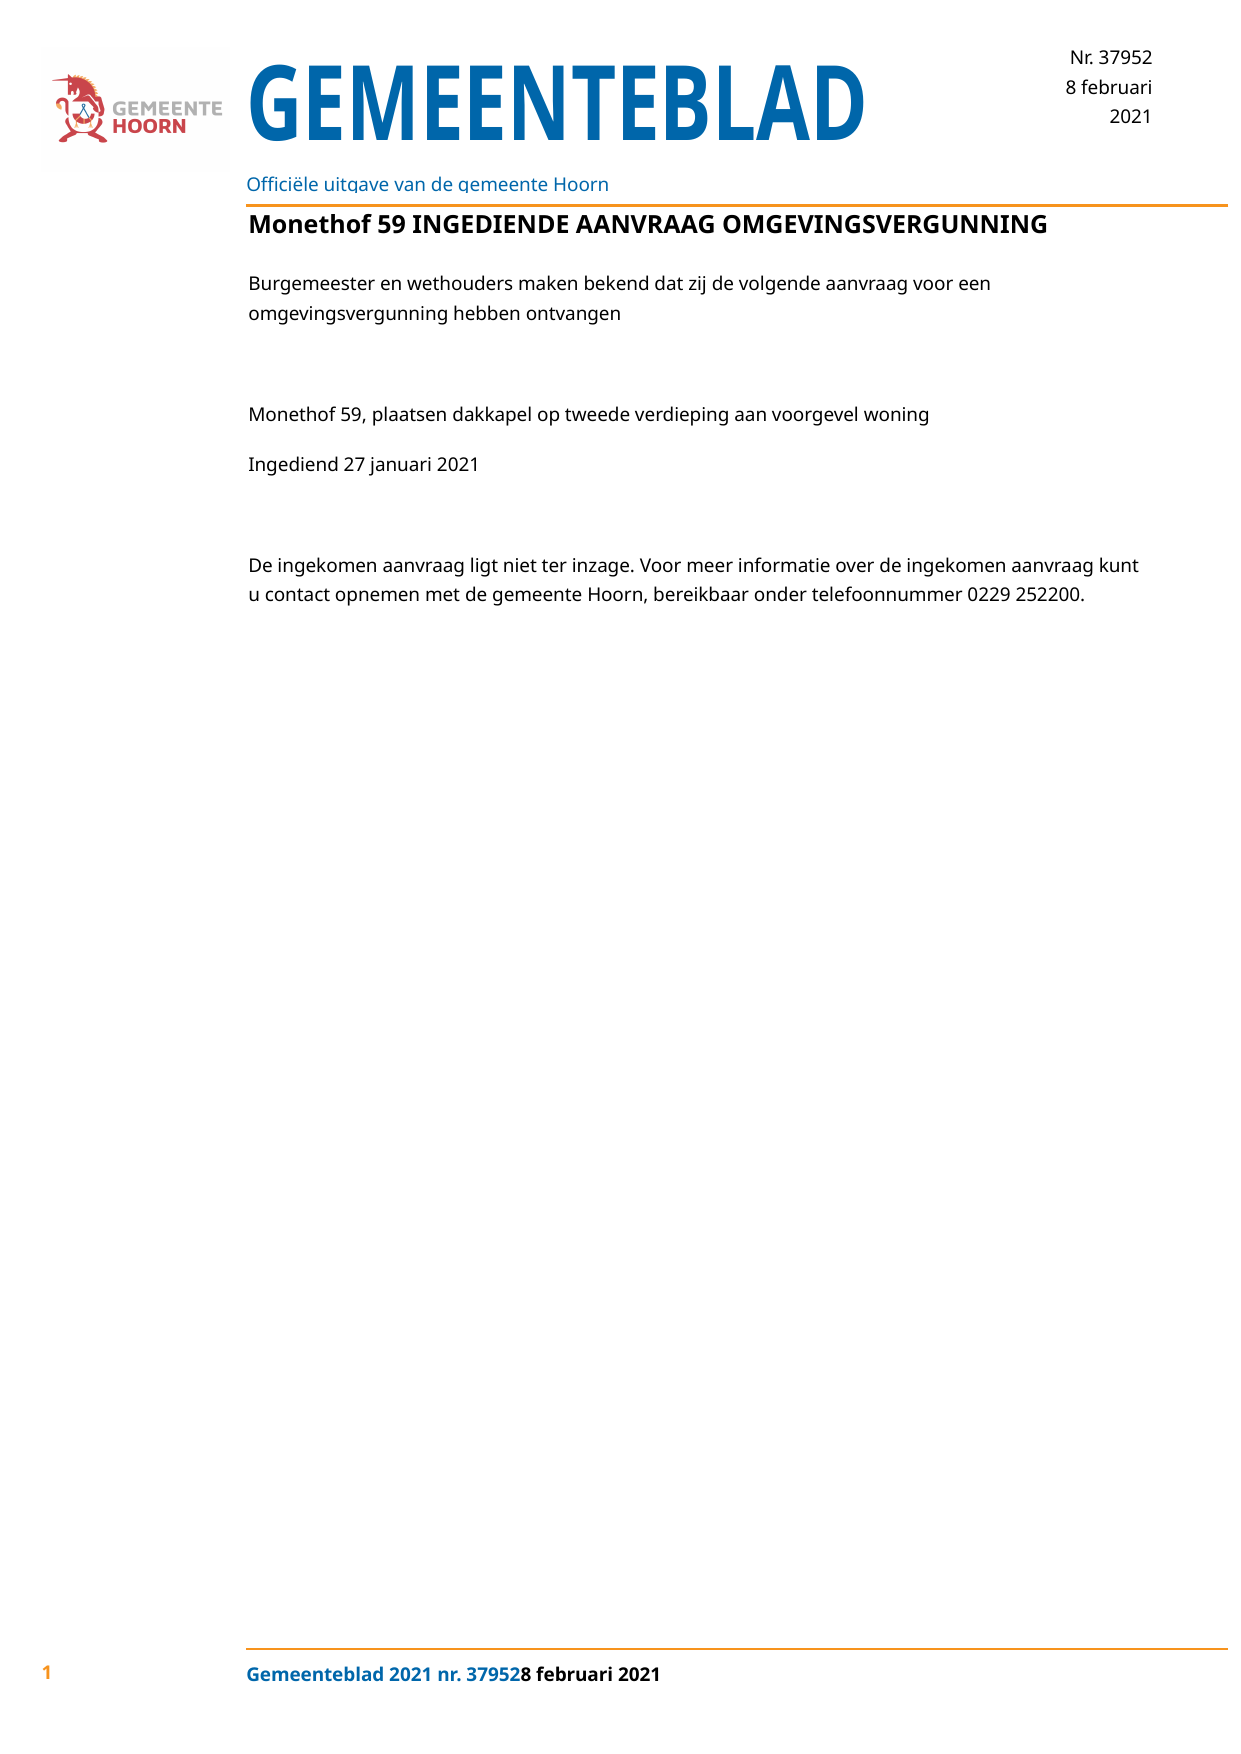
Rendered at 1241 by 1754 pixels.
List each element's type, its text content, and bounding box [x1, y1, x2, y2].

text Ingediend 27 januari 2021 [248, 451, 1152, 477]
text Monethof 59 INGEDIENDE AANVRAAG OMGEVINGSVERGUNNING [248, 207, 1152, 241]
text Burgemeester en wethouders maken bekend dat zij de volgende aanvraag voor een omgevingsvergunning hebben ontvangen [248, 270, 1152, 326]
picture [41, 47, 231, 172]
text Monethof 59, plaatsen dakkapel op tweede verdieping aan voorgevel woning [248, 401, 1152, 426]
text De ingekomen aanvraag ligt niet ter inzage. Voor meer informatie over de ingekomen aanvraag kunt u contact opnemen met de gemeente Hoorn, bereikbaar onder telefoonnummer 0229 252200. [248, 552, 1152, 607]
